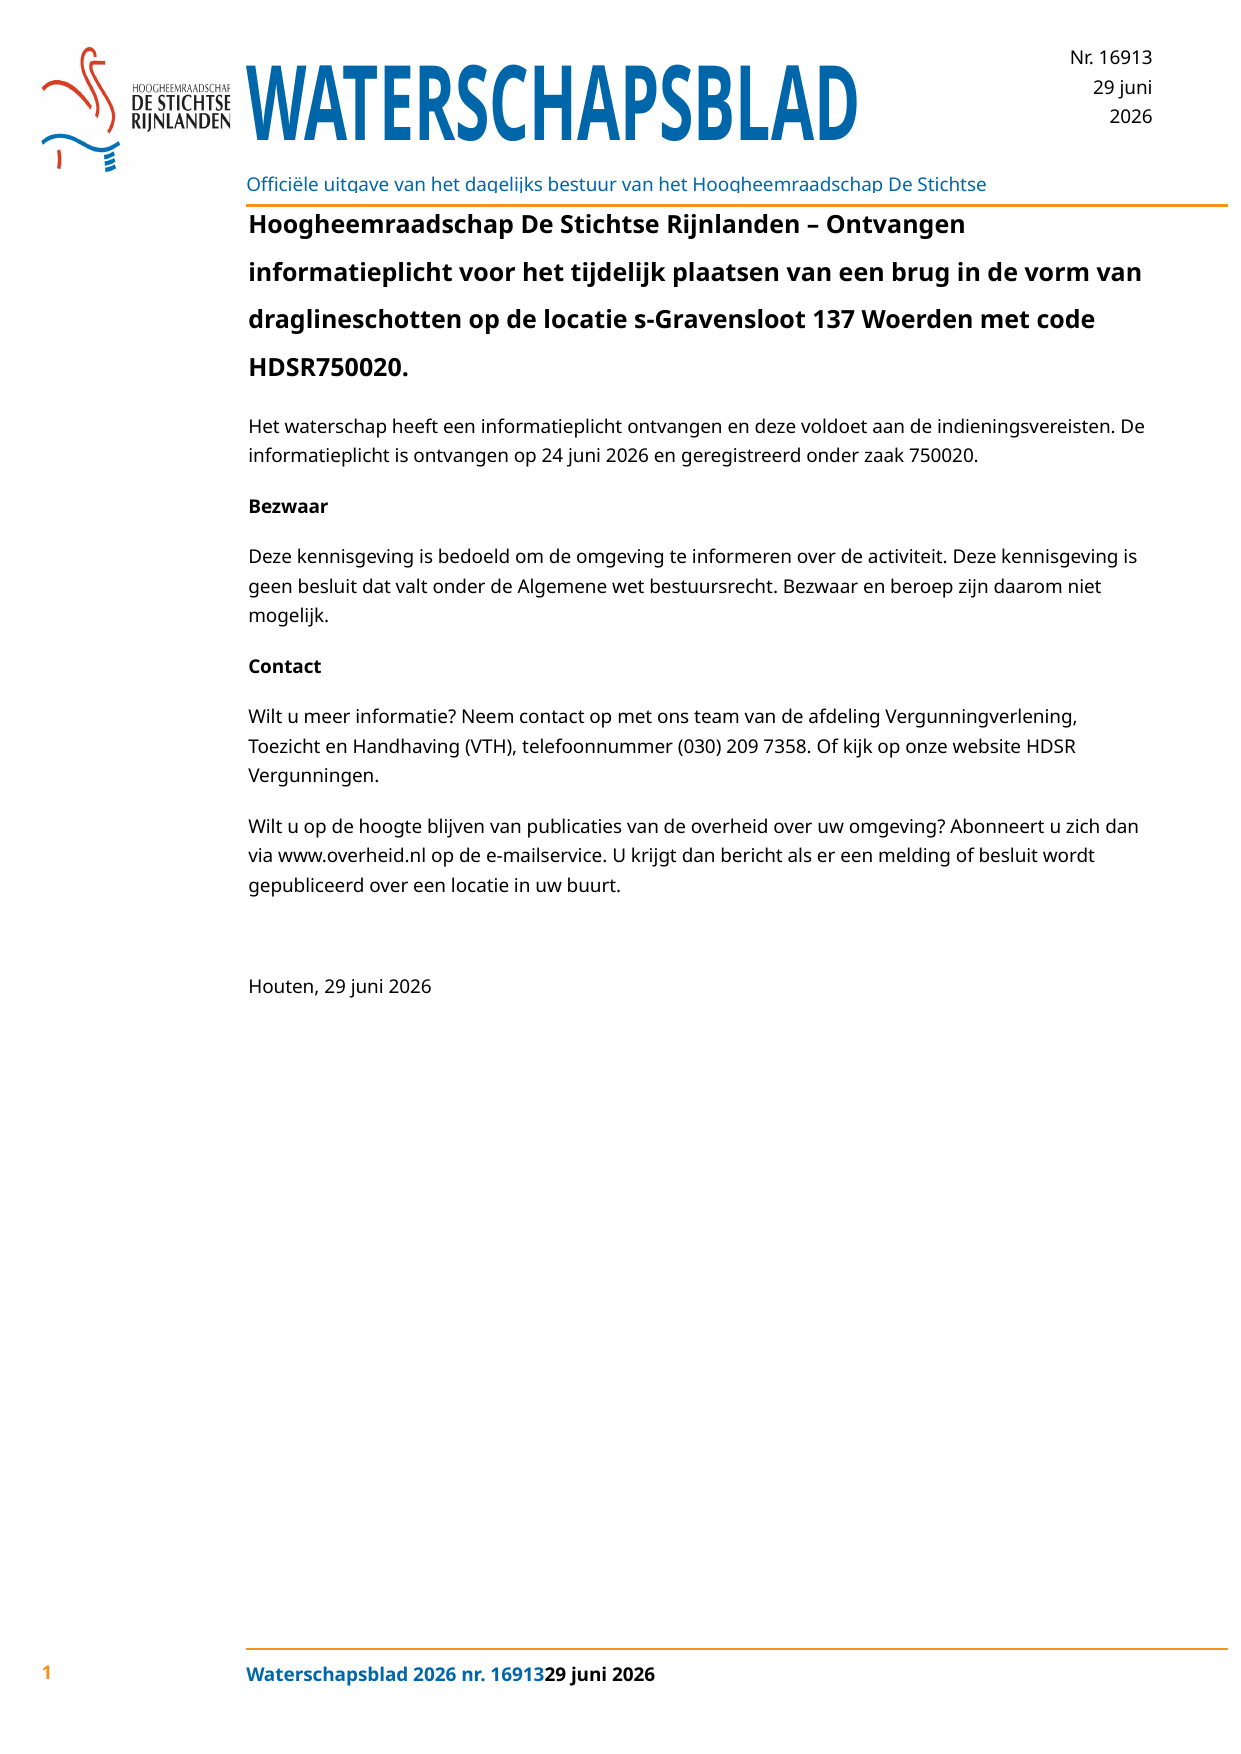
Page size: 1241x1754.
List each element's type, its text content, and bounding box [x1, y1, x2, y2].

text Houten, 29 juni 2026 [248, 973, 1152, 999]
text Wilt u op de hoogte blijven van publicaties van de overheid over uw omgeving? Abonneert u zich dan via www.overheid.nl op de e-mailservice. U krijgt dan bericht als er een melding of besluit wordt gepubliceerd over een locatie in uw buurt. [248, 813, 1152, 898]
text Hoogheemraadschap De Stichtse Rijnlanden – Ontvangen informatieplicht voor het tijdelijk plaatsen van een brug in de vorm van draglineschotten op de locatie s-Gravensloot 137 Woerden met code HDSR750020. [248, 207, 1152, 384]
text Het waterschap heeft een informatieplicht ontvangen en deze voldoet aan de indieningsvereisten. De informatieplicht is ontvangen op 24 juni 2026 en geregistreerd onder zaak 750020. [248, 413, 1152, 468]
text Bezwaar [248, 493, 1152, 519]
picture [41, 47, 231, 172]
text Wilt u meer informatie? Neem contact op met ons team van de afdeling Vergunningverlening, Toezicht en Handhaving (VTH), telefoonnummer (030) 209 7358. Of kijk op onze website HDSR Vergunningen. [248, 703, 1152, 788]
text Contact [248, 653, 1152, 679]
text Deze kennisgeving is bedoeld om de omgeving te informeren over de activiteit. Deze kennisgeving is geen besluit dat valt onder de Algemene wet bestuursrecht. Bezwaar en beroep zijn daarom niet mogelijk. [248, 543, 1152, 628]
